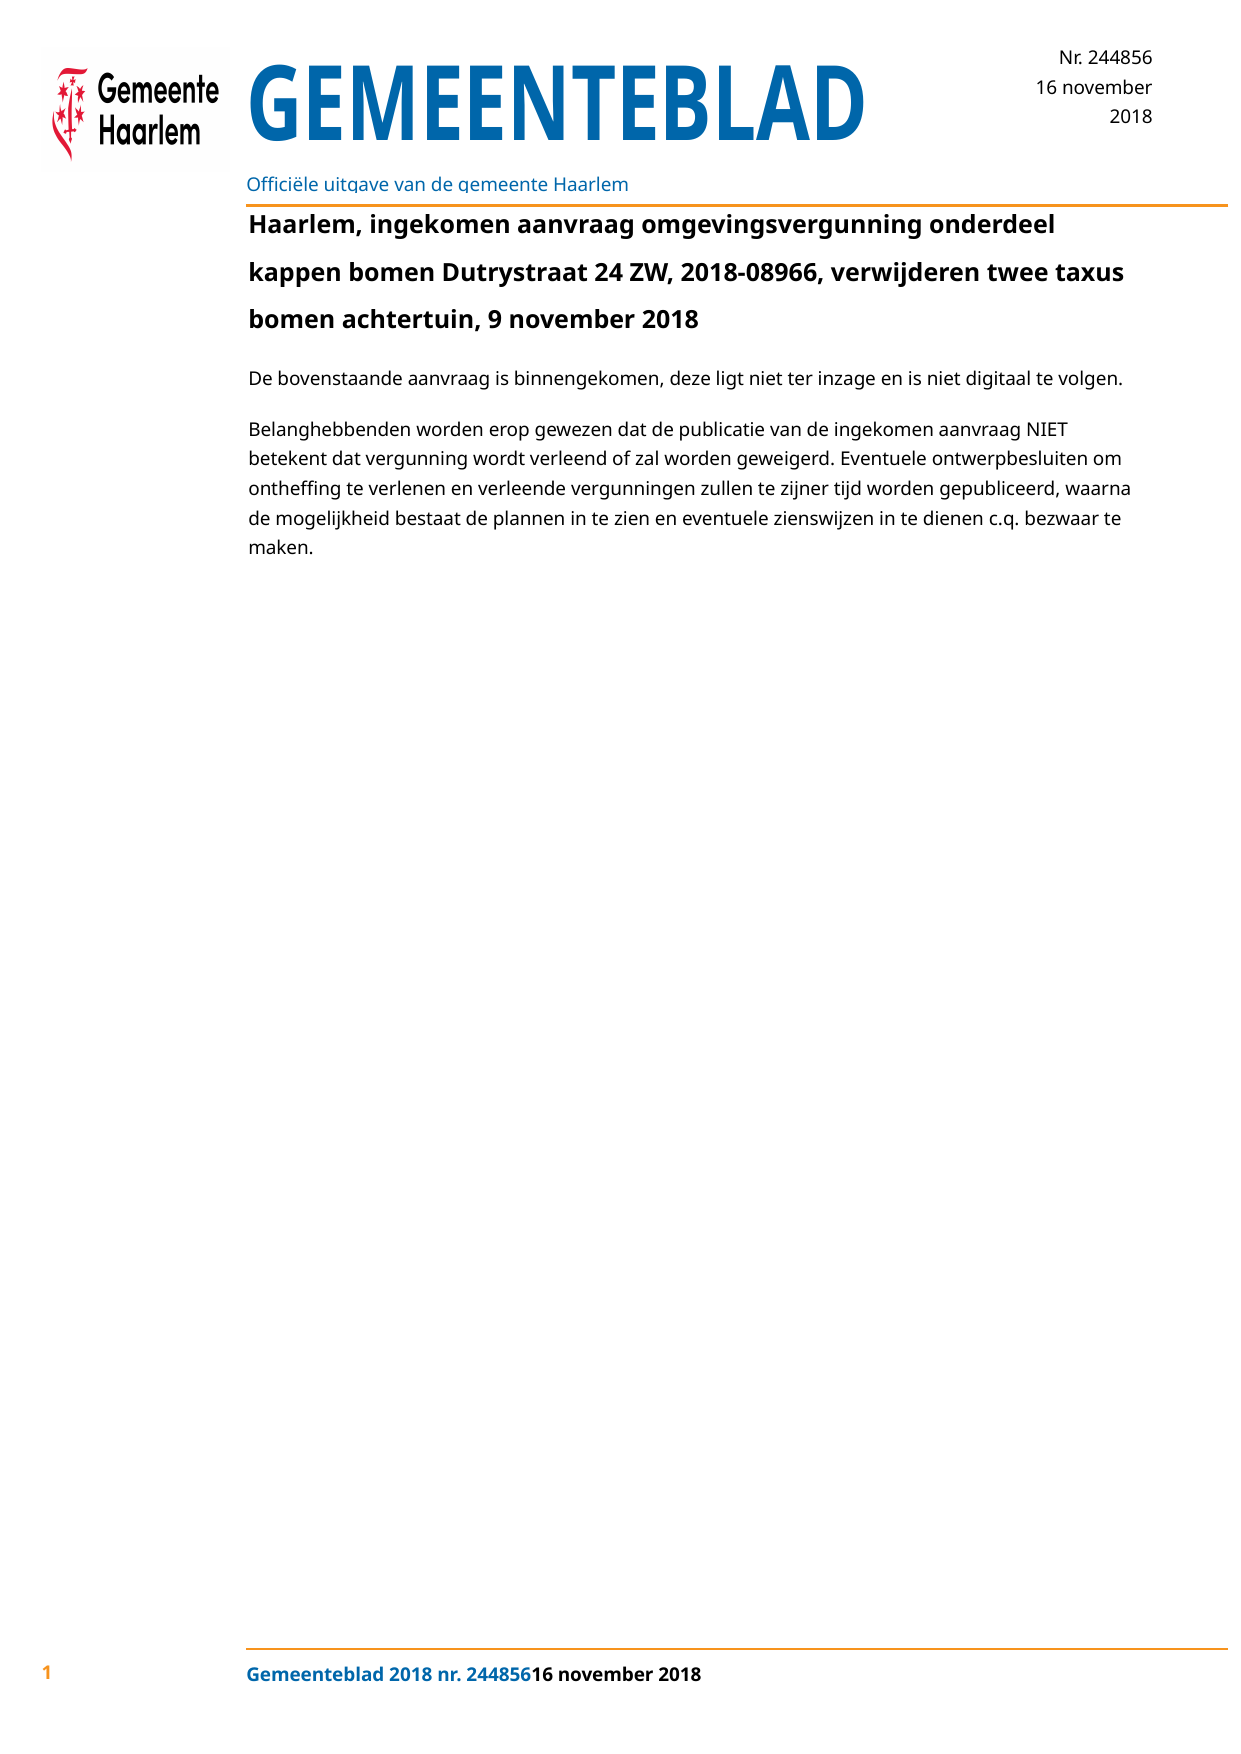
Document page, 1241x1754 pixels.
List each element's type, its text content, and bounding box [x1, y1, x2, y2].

text Belanghebbenden worden erop gewezen dat de publicatie van de ingekomen aanvraag NIET betekent dat vergunning wordt verleend of zal worden geweigerd. Eventuele ontwerpbesluiten om ontheffing te verlenen en verleende vergunningen zullen te zijner tijd worden gepubliceerd, waarna de mogelijkheid bestaat de plannen in te zien en eventuele zienswijzen in te dienen c.q. bezwaar te maken. [248, 416, 1152, 560]
text Haarlem, ingekomen aanvraag omgevingsvergunning onderdeel kappen bomen Dutrystraat 24 ZW, 2018-08966, verwijderen twee taxus bomen achtertuin, 9 november 2018 [248, 207, 1152, 336]
text De bovenstaande aanvraag is binnengekomen, deze ligt niet ter inzage en is niet digitaal te volgen. [248, 366, 1152, 391]
picture [41, 47, 231, 172]
